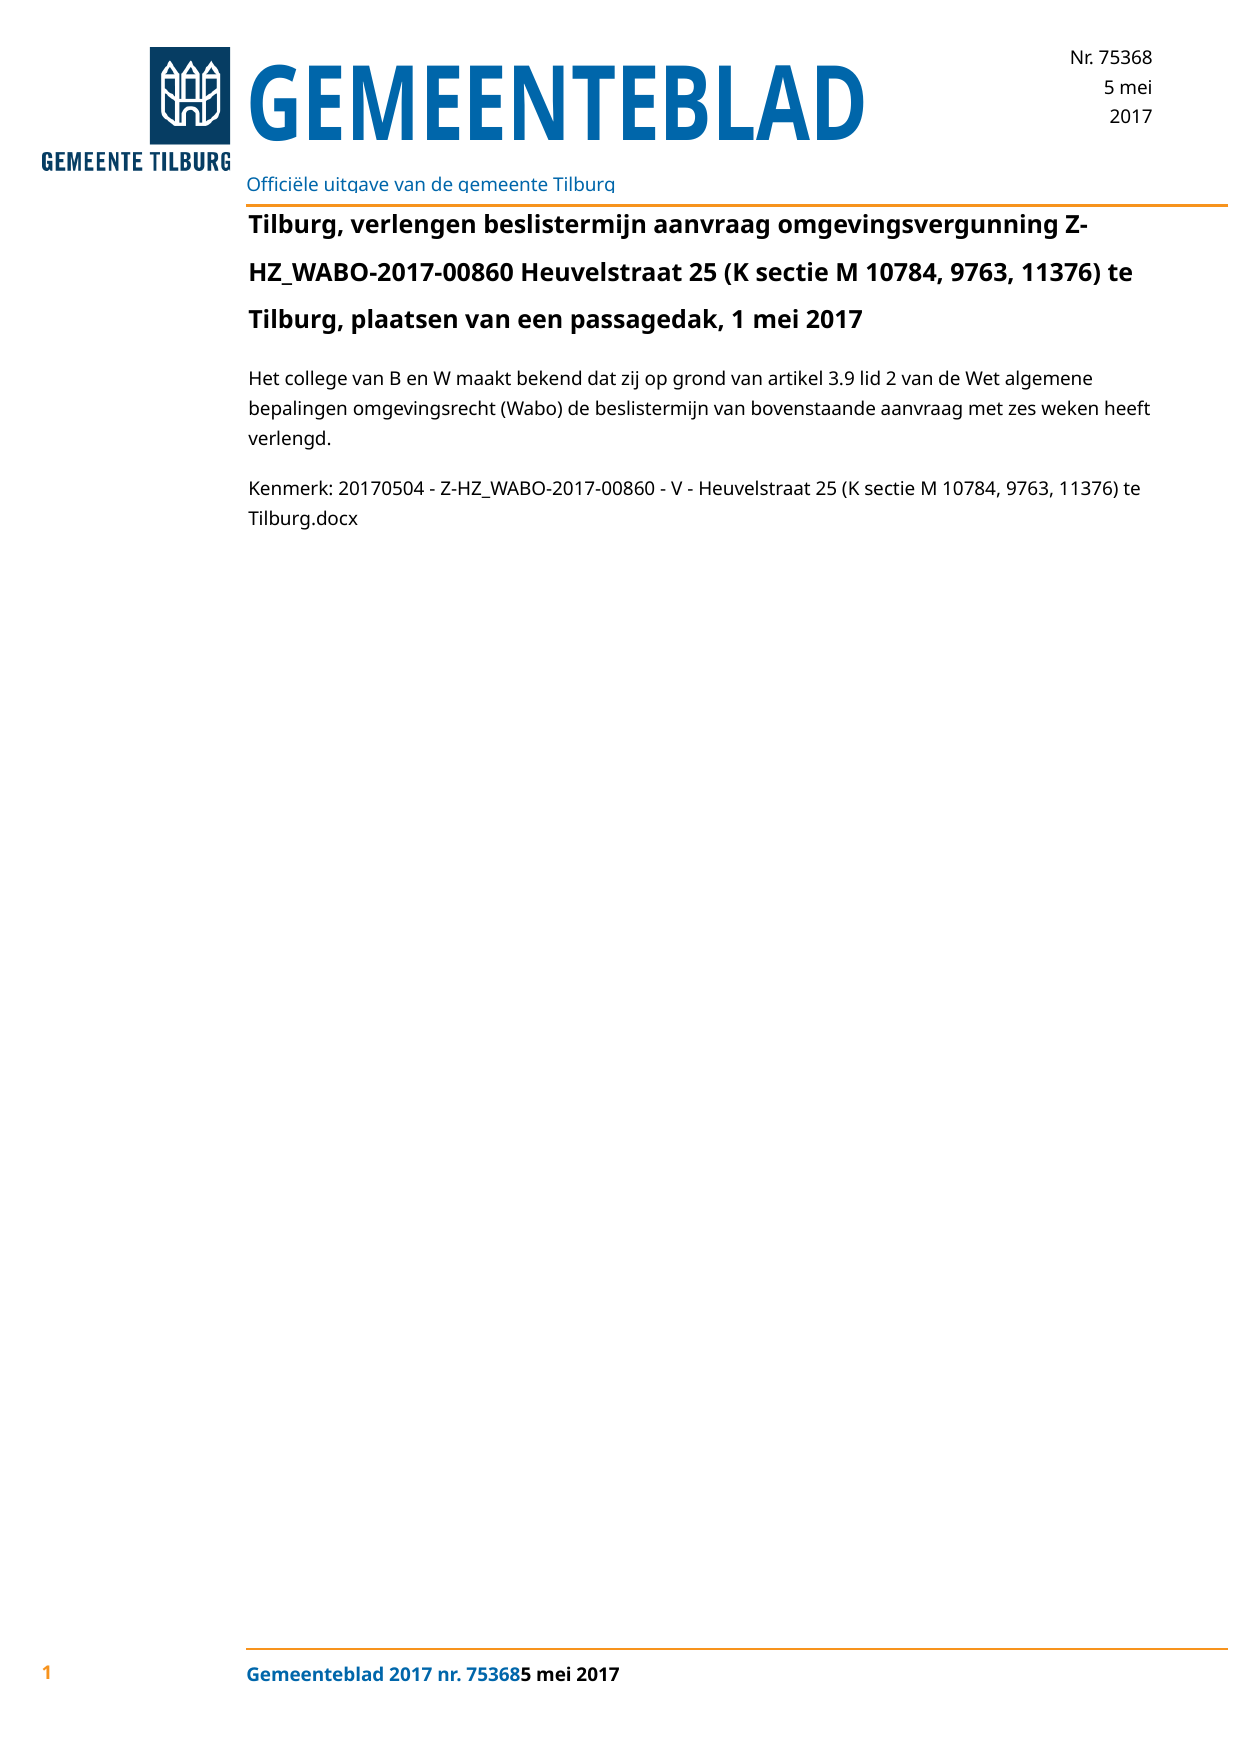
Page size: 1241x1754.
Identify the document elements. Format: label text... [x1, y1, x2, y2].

picture [41, 47, 231, 172]
text Het college van B en W maakt bekend dat zij op grond van artikel 3.9 lid 2 van de Wet algemene bepalingen omgevingsrecht (Wabo) de beslistermijn van bovenstaande aanvraag met zes weken heeft verlengd. [248, 366, 1152, 450]
text Tilburg, verlengen beslistermijn aanvraag omgevingsvergunning Z-HZ_WABO-2017-00860 Heuvelstraat 25 (K sectie M 10784, 9763, 11376) te Tilburg, plaatsen van een passagedak, 1 mei 2017 [248, 207, 1152, 336]
text Kenmerk: 20170504 - Z-HZ_WABO-2017-00860 - V - Heuvelstraat 25 (K sectie M 10784, 9763, 11376) te Tilburg.docx [248, 475, 1152, 530]
